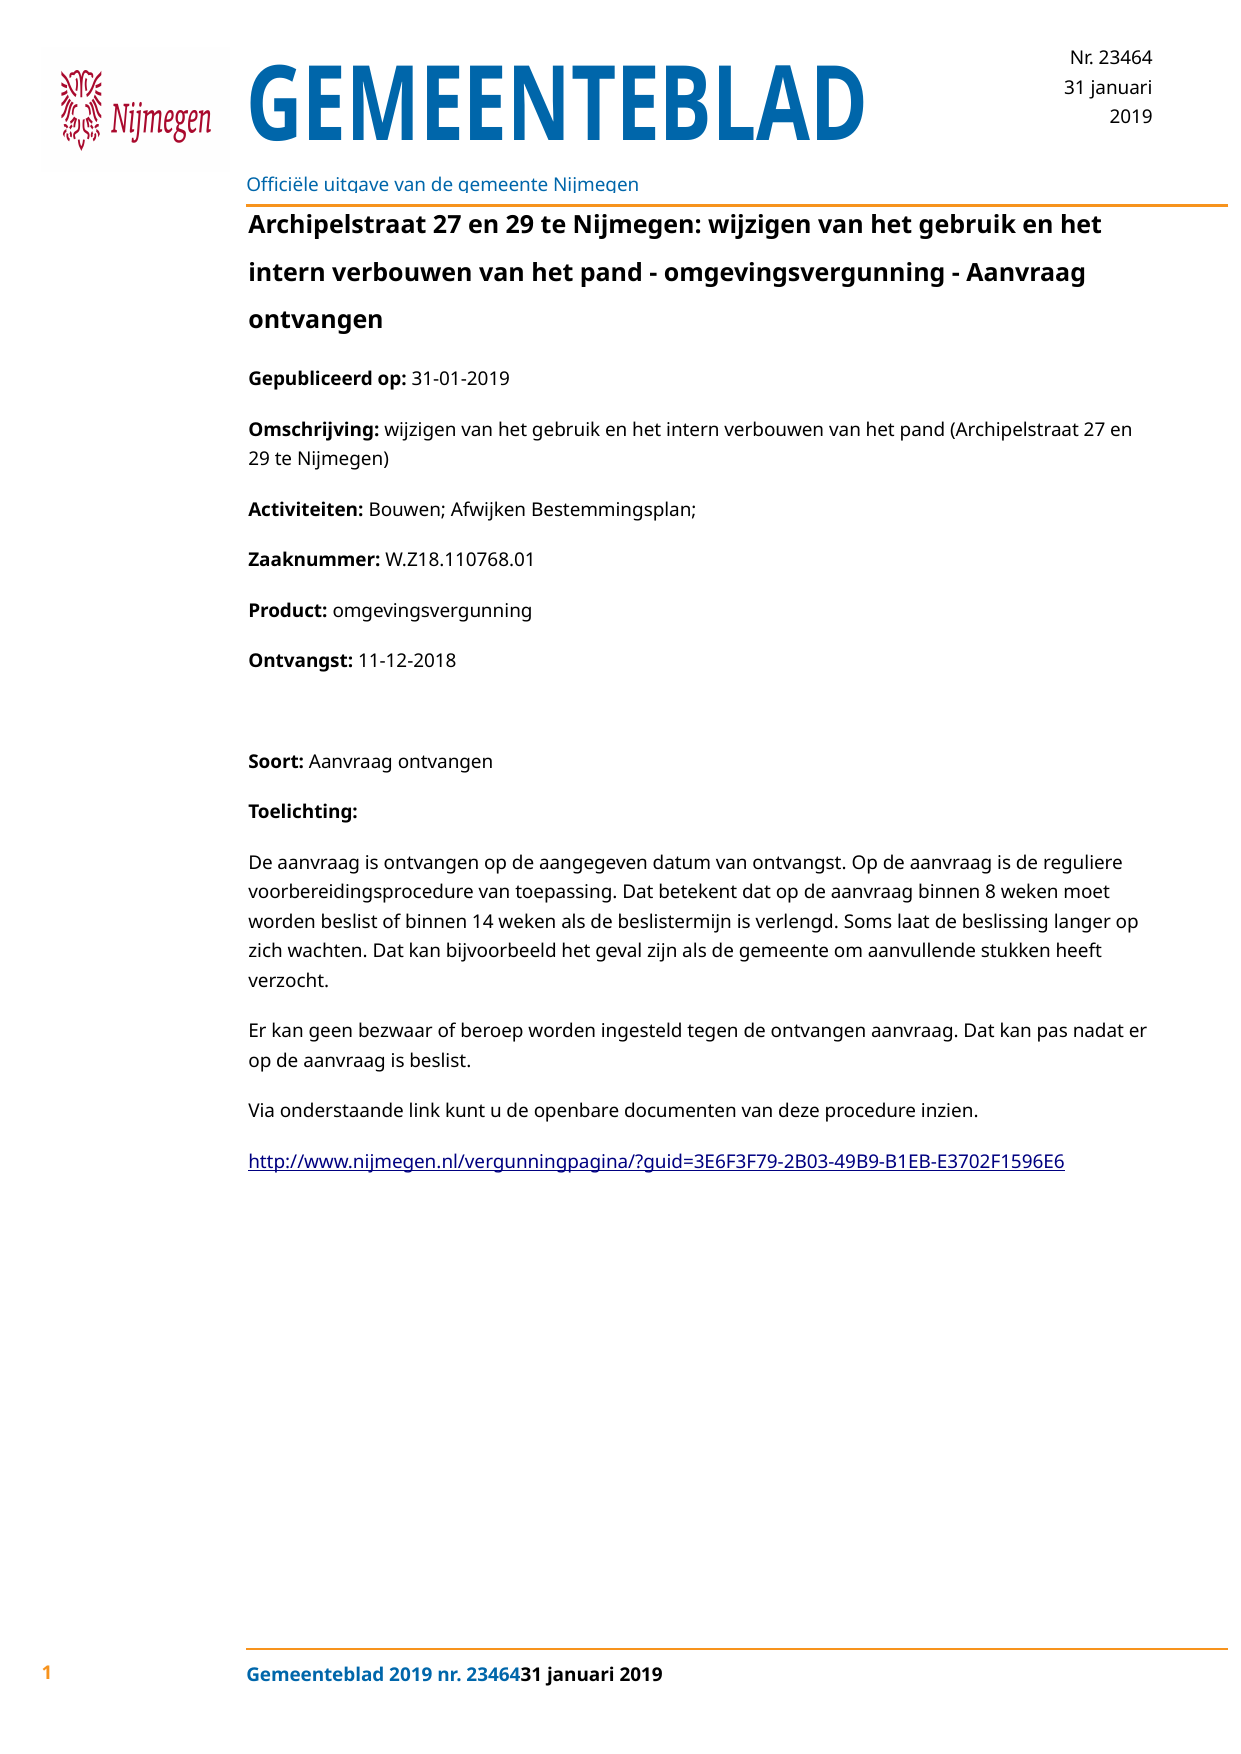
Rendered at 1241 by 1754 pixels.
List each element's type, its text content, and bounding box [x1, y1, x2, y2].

text Ontvangst: 11-12-2018 [248, 647, 1152, 673]
text Soort: Aanvraag ontvangen [248, 748, 1152, 774]
text http://www.nijmegen.nl/vergunningpagina/?guid=3E6F3F79-2B03-49B9-B1EB-E3702F1596E6 [248, 1148, 1152, 1174]
text Via onderstaande link kunt u de openbare documenten van deze procedure inzien. [248, 1098, 1152, 1123]
text Toelichting: [248, 798, 1152, 824]
picture [41, 47, 231, 172]
text De aanvraag is ontvangen op de aangegeven datum van ontvangst. Op de aanvraag is de reguliere voorbereidingsprocedure van toepassing. Dat betekent dat op de aanvraag binnen 8 weken moet worden beslist of binnen 14 weken als de beslistermijn is verlengd. Soms laat de beslissing langer op zich wachten. Dat kan bijvoorbeeld het geval zijn als de gemeente om aanvullende stukken heeft verzocht. [248, 849, 1152, 993]
text Er kan geen bezwaar of beroep worden ingesteld tegen de ontvangen aanvraag. Dat kan pas nadat er op de aanvraag is beslist. [248, 1018, 1152, 1073]
text Archipelstraat 27 en 29 te Nijmegen: wijzigen van het gebruik en het intern verbouwen van het pand - omgevingsvergunning - Aanvraag ontvangen [248, 207, 1152, 336]
text Gepubliceerd op: 31-01-2019 [248, 366, 1152, 391]
text Activiteiten: Bouwen; Afwijken Bestemmingsplan; [248, 496, 1152, 522]
text Omschrijving: wijzigen van het gebruik en het intern verbouwen van het pand (Archipelstraat 27 en 29 te Nijmegen) [248, 416, 1152, 471]
text Product: omgevingsvergunning [248, 597, 1152, 622]
text Zaaknummer: W.Z18.110768.01 [248, 546, 1152, 572]
